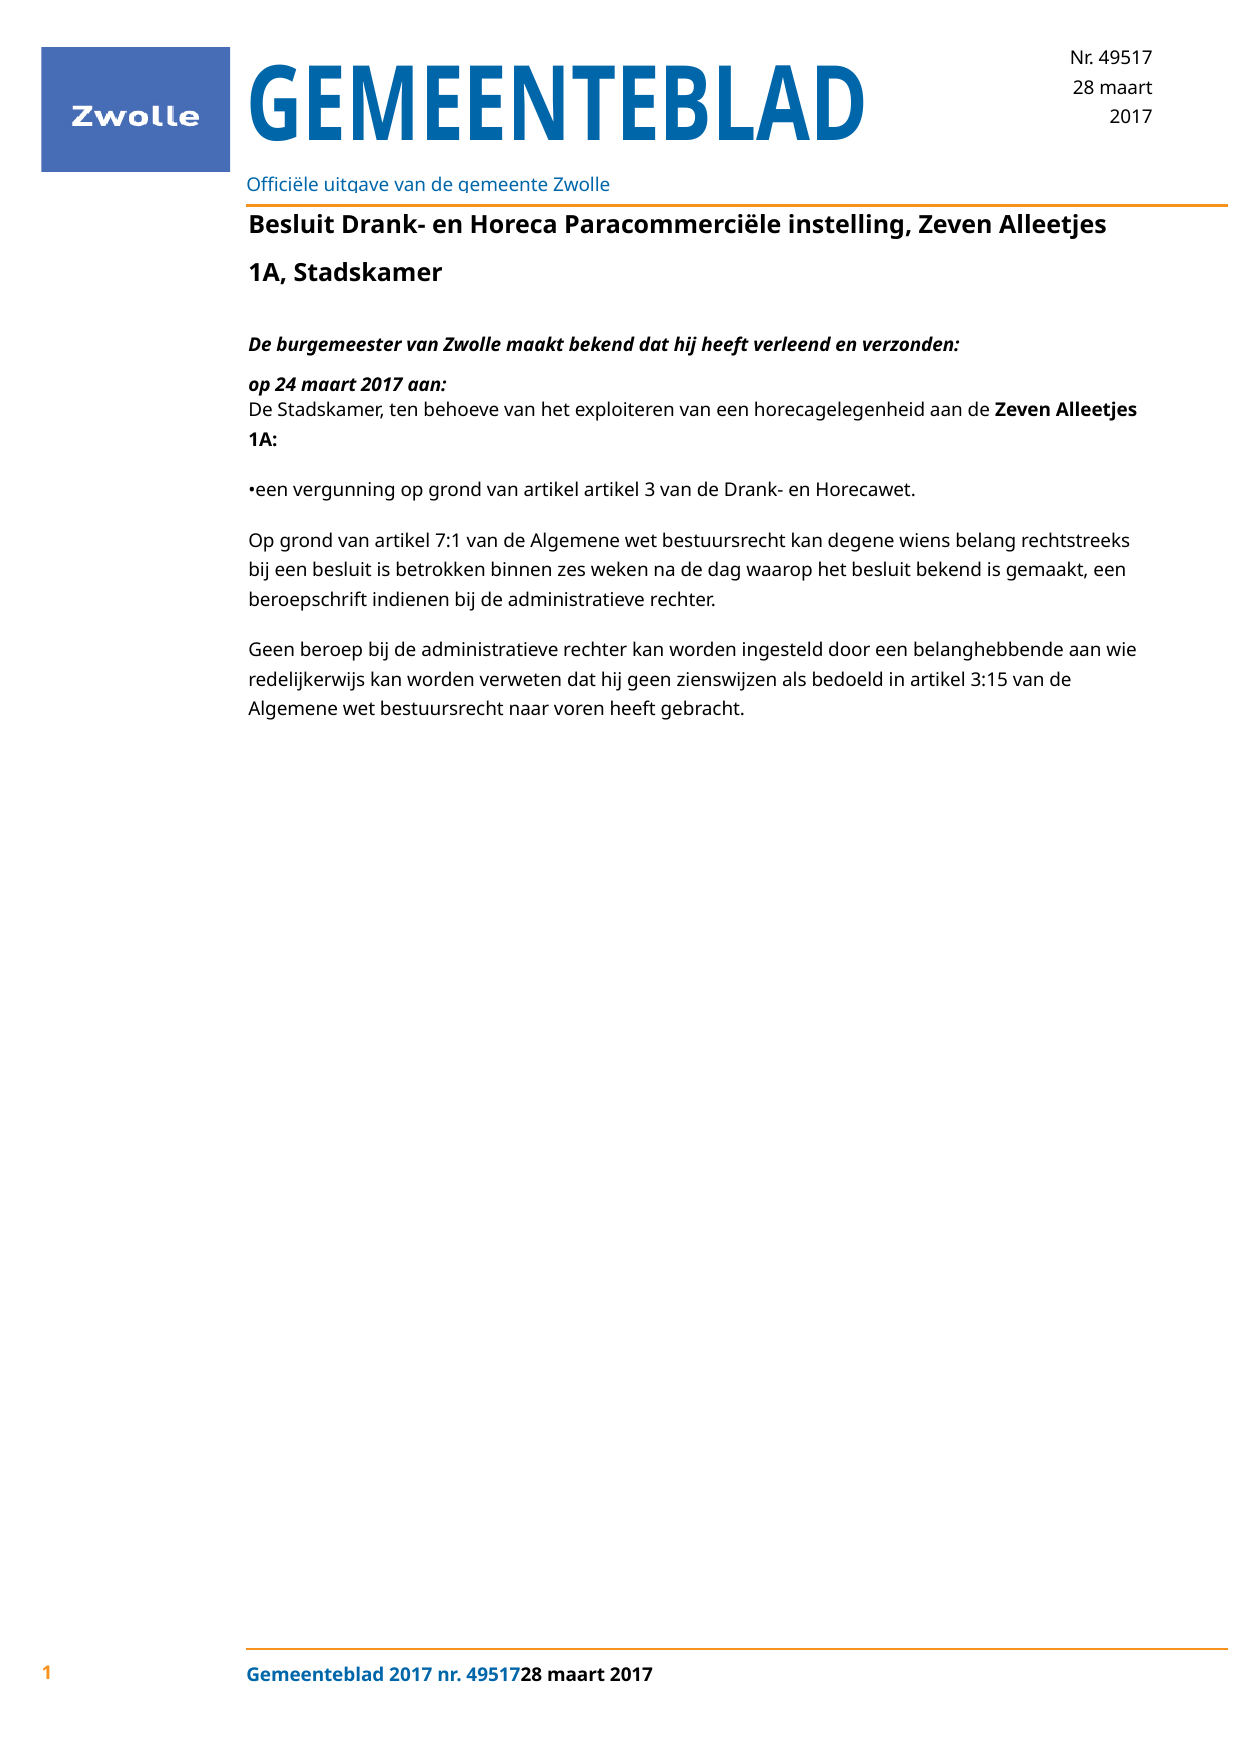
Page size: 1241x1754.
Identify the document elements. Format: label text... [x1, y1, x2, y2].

text op 24 maart 2017 aan: [248, 371, 1152, 396]
text Geen beroep bij de administratieve rechter kan worden ingesteld door een belanghebbende aan wie redelijkerwijs kan worden verweten dat hij geen zienswijzen als bedoeld in artikel 3:15 van de Algemene wet bestuursrecht naar voren heeft gebracht. [248, 636, 1152, 721]
text De burgemeester van Zwolle maakt bekend dat hij heeft verleend en verzonden: [248, 331, 1152, 357]
text De Stadskamer, ten behoeve van het exploiteren van een horecagelegenheid aan de Zeven Alleetjes 1A: [248, 396, 1152, 452]
text Besluit Drank- en Horeca Paracommerciële instelling, Zeven Alleetjes 1A, Stadskamer [248, 207, 1152, 288]
text Op grond van artikel 7:1 van de Algemene wet bestuursrecht kan degene wiens belang rechtstreeks bij een besluit is betrokken binnen zes weken na de dag waarop het besluit bekend is gemaakt, een beroepschrift indienen bij de administratieve rechter. [248, 527, 1152, 612]
text •een vergunning op grond van artikel artikel 3 van de Drank- en Horecawet. [248, 476, 1152, 502]
picture [41, 47, 231, 172]
